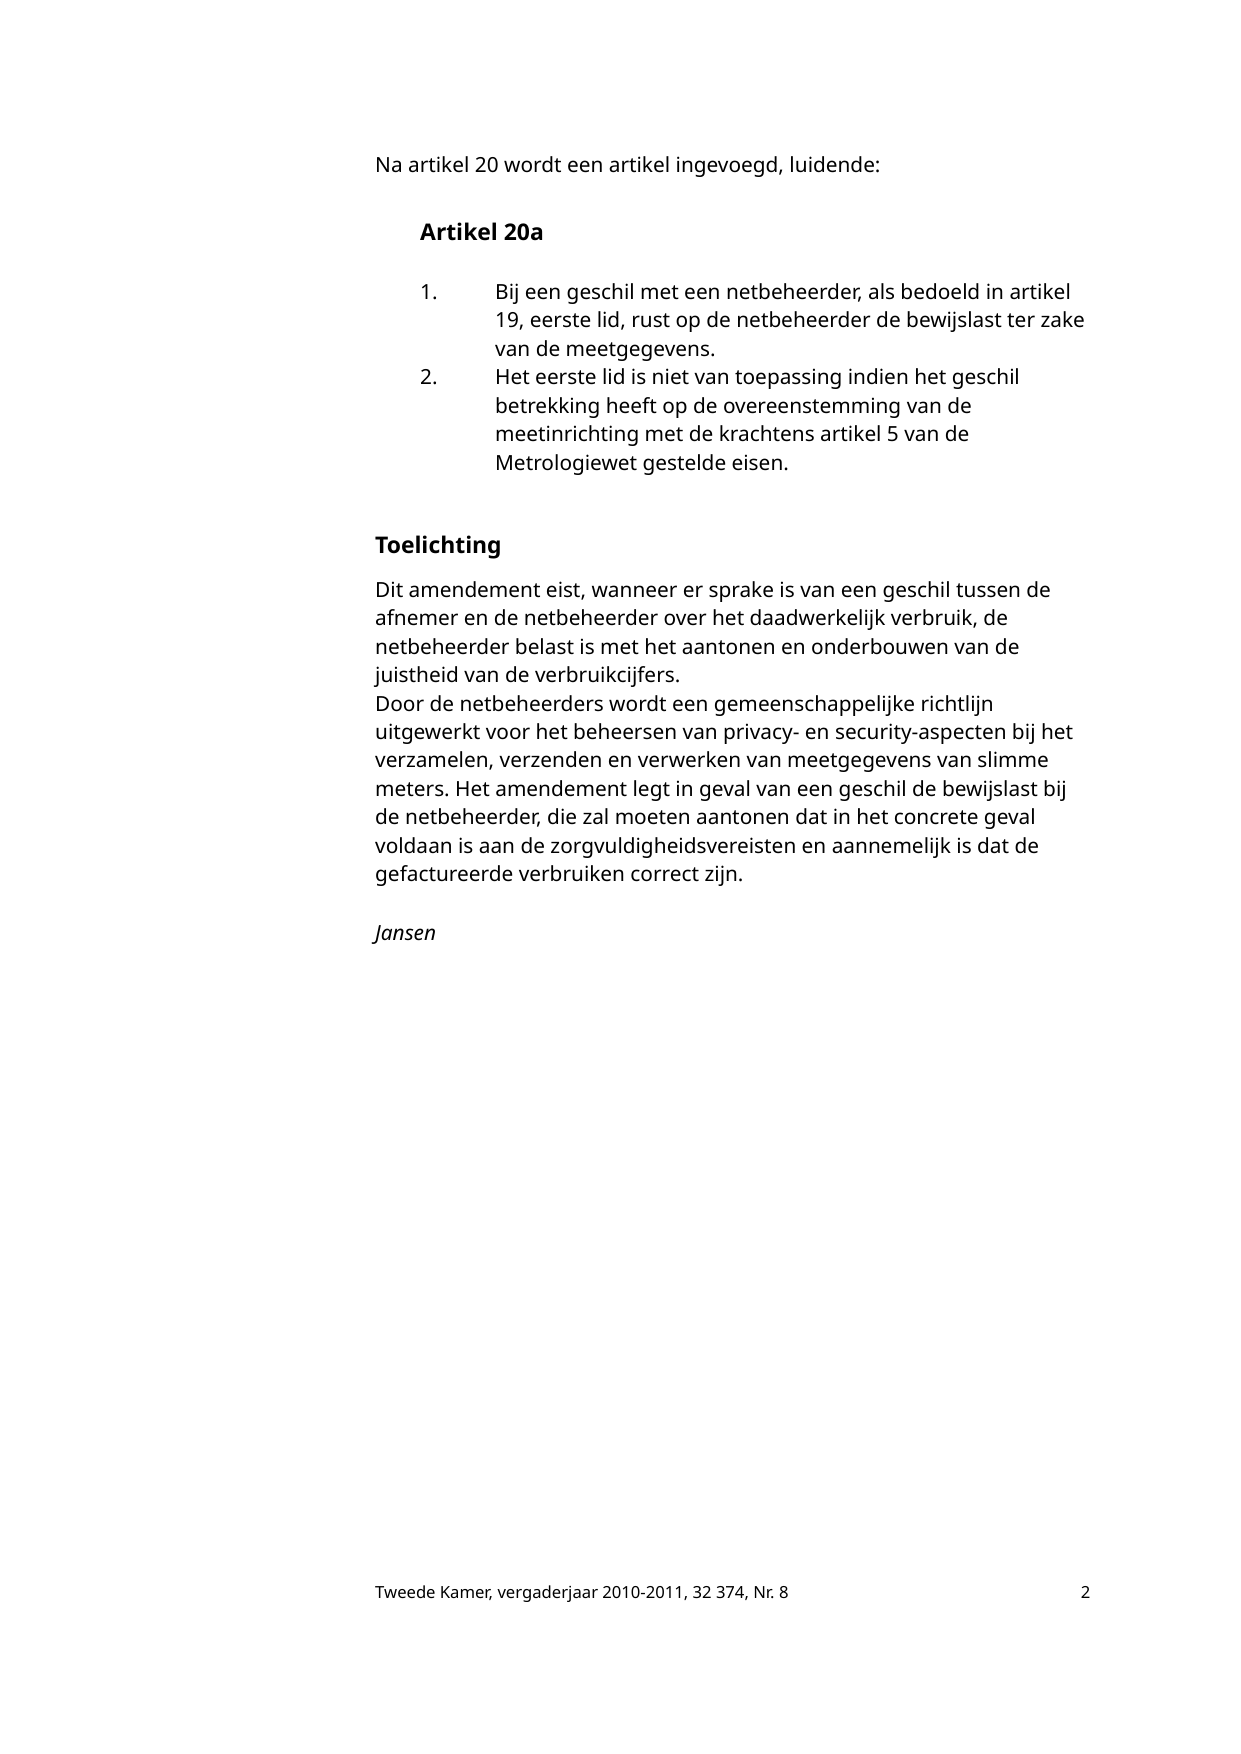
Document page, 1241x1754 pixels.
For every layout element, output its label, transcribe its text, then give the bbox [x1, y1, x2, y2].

text Na artikel 20 wordt een artikel ingevoegd, luidende: [375, 150, 1090, 178]
subtitle Artikel 20a [420, 216, 1090, 247]
text Jansen [375, 918, 1090, 946]
text Door de netbeheerders wordt een gemeenschappelijke richtlijn uitgewerkt voor het beheersen van privacy- en security-aspecten bij het verzamelen, verzenden en verwerken van meetgegevens van slimme meters. Het amendement legt in geval van een geschil de bewijslast bij de netbeheerder, die zal moeten aantonen dat in het concrete geval voldaan is aan de zorgvuldigheidsvereisten en aannemelijk is dat de gefactureerde verbruiken correct zijn. [375, 689, 1090, 888]
list Bij een geschil met een netbeheerder, als bedoeld in artikel 19, eerste lid, rust op de netbeheerder de bewijslast ter zake van de meetgegevens. [420, 277, 1090, 362]
subtitle Toelichting [375, 529, 1090, 560]
text Dit amendement eist, wanneer er sprake is van een geschil tussen de afnemer en de netbeheerder over het daadwerkelijk verbruik, de netbeheerder belast is met het aantonen en onderbouwen van de juistheid van de verbruikcijfers. [375, 575, 1090, 689]
list Het eerste lid is niet van toepassing indien het geschil betrekking heeft op de overeenstemming van de meetinrichting met de krachtens artikel 5 van de Metrologiewet gestelde eisen. [420, 362, 1090, 476]
